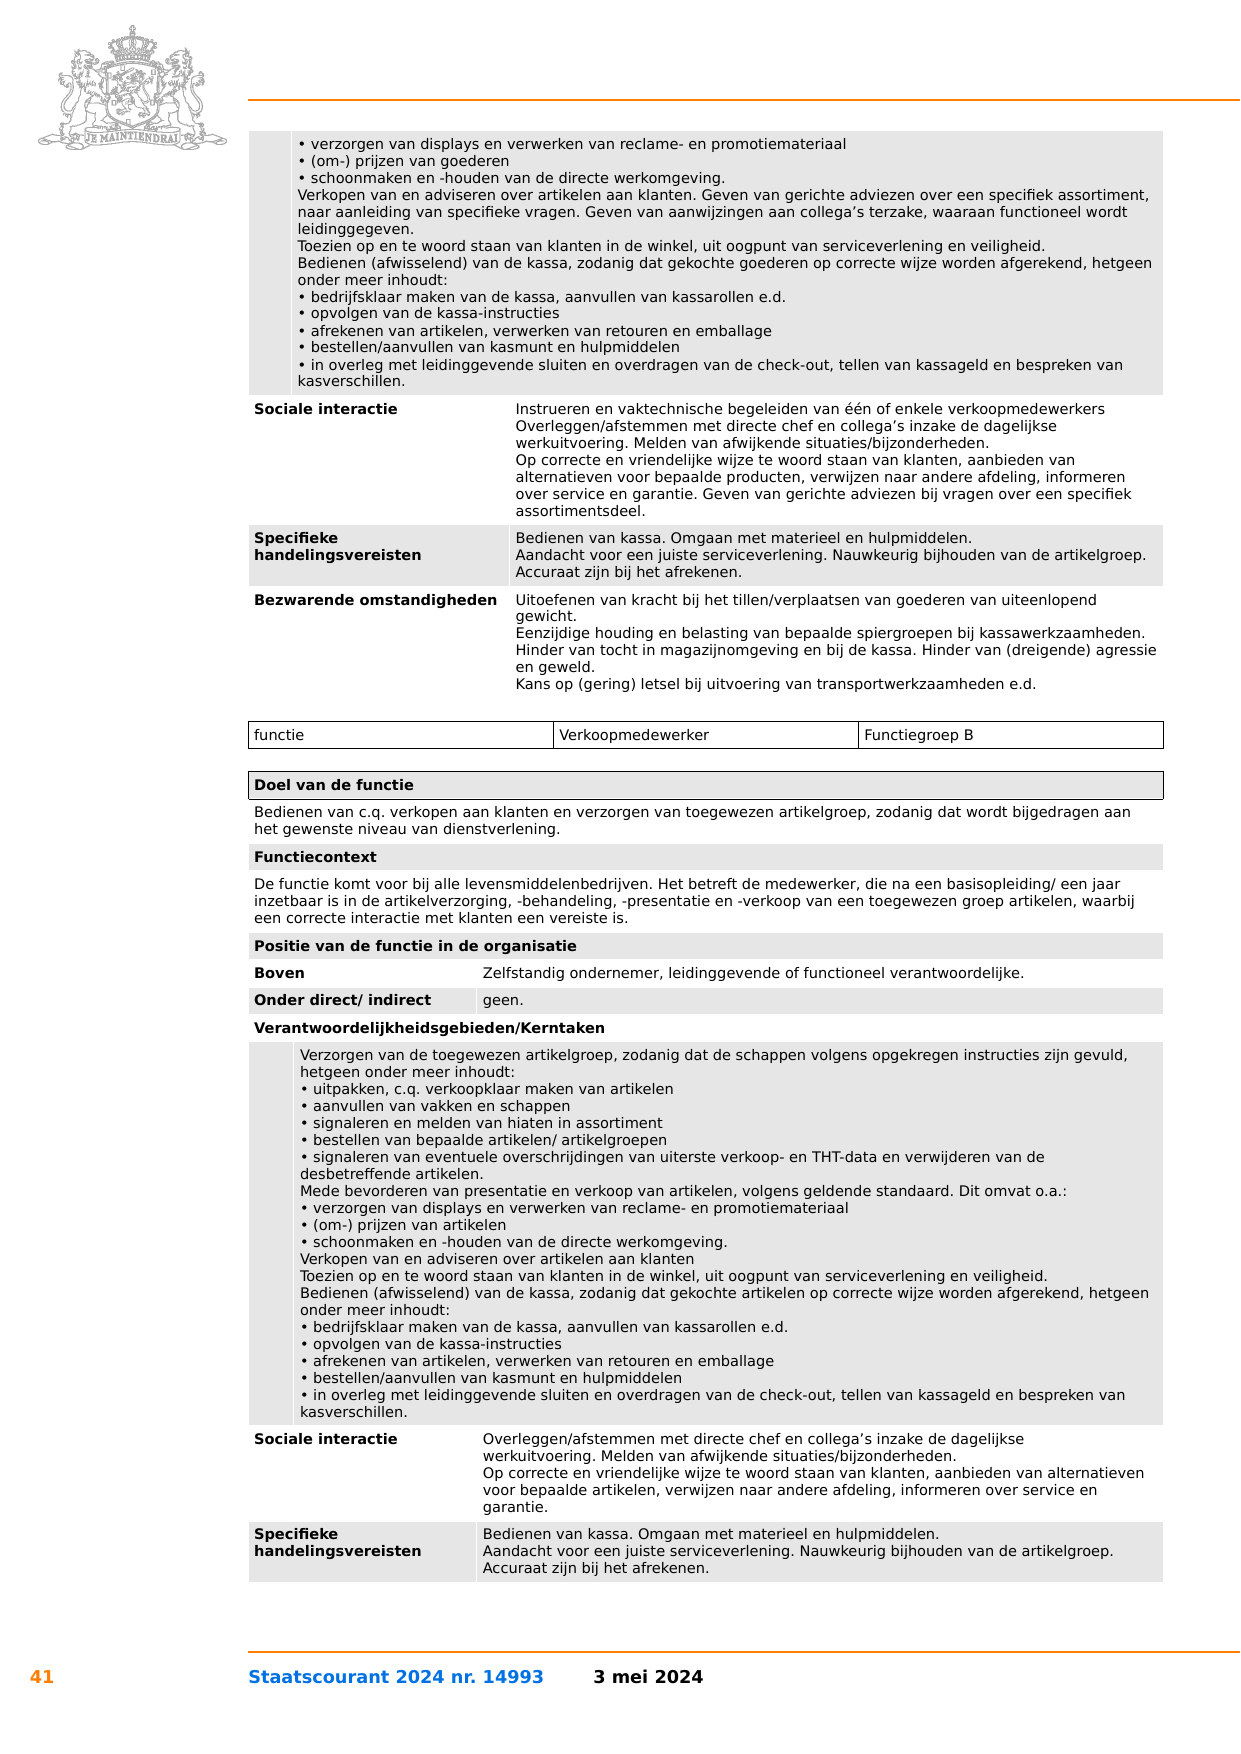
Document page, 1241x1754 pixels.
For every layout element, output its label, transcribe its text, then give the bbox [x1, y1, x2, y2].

table_cell Specifieke handelingsvereisten [249, 1522, 476, 1582]
table_cell Instrueren en vaktechnische begeleiden van één of enkele verkoopmedewerkers Overleggen/afstemmen met directe chef en collega’s inzake de dagelijkse werkuitvoering. Melden van afwijkende situaties/bijzonderheden. Op correcte en vriendelijke wijze te woord staan van klanten, aanbieden van alternatieven voor bepaalde producten, verwijzen naar andere afdeling, informeren over service en garantie. Geven van gerichte adviezen bij vragen over een specifiek assortimentsdeel. [510, 396, 1163, 524]
table_cell • verzorgen van displays en verwerken van reclame- en promotiemateriaal • (om-) prijzen van goederen • schoonmaken en -houden van de directe werkomgeving. Verkopen van en adviseren over artikelen aan klanten. Geven van gerichte adviezen over een specifiek assortiment, naar aanleiding van specifieke vragen. Geven van aanwijzingen aan collega’s terzake, waaraan functioneel wordt leidinggegeven. Toezien op en te woord staan van klanten in de winkel, uit oogpunt van serviceverlening en veiligheid. Bedienen (afwisselend) van de kassa, zodanig dat gekochte goederen op correcte wijze worden afgerekend, hetgeen onder meer inhoudt: • bedrijfsklaar maken van de kassa, aanvullen van kassarollen e.d. • opvolgen van de kassa-instructies • afrekenen van artikelen, verwerken van retouren en emballage • bestellen/aanvullen van kasmunt en hulpmiddelen • in overleg met leidinggevende sluiten en overdragen van de check-out, tellen van kassageld en bespreken van kasverschillen. [292, 131, 1163, 395]
table_cell Verantwoordelijkheidsgebieden/Kerntaken [249, 1015, 1163, 1041]
table_cell Bedienen van kassa. Omgaan met materieel en hulpmiddelen. Aandacht voor een juiste serviceverlening. Nauwkeurig bijhouden van de artikelgroep. Accuraat zijn bij het afrekenen. [477, 1522, 1163, 1582]
table_cell De functie komt voor bij alle levensmiddelenbedrijven. Het betreft de medewerker, die na een basisopleiding/ een jaar inzetbaar is in de artikelverzorging, -behandeling, -presentatie en -verkoop van een toegewezen groep artikelen, waarbij een correcte interactie met klanten een vereiste is. [249, 871, 1163, 932]
table_cell Verzorgen van de toegewezen artikelgroep, zodanig dat de schappen volgens opgekregen instructies zijn gevuld, hetgeen onder meer inhoudt: • uitpakken, c.q. verkoopklaar maken van artikelen • aanvullen van vakken en schappen • signaleren en melden van hiaten in assortiment • bestellen van bepaalde artikelen/ artikelgroepen • signaleren van eventuele overschrijdingen van uiterste verkoop- en THT-data en verwijderen van de desbetreffende artikelen. Mede bevorderen van presentatie en verkoop van artikelen, volgens geldende standaard. Dit omvat o.a.: • verzorgen van displays en verwerken van reclame- en promotiemateriaal • (om-) prijzen van artikelen • schoonmaken en -houden van de directe werkomgeving. Verkopen van en adviseren over artikelen aan klanten Toezien op en te woord staan van klanten in de winkel, uit oogpunt van serviceverlening en veiligheid. Bedienen (afwisselend) van de kassa, zodanig dat gekochte artikelen op correcte wijze worden afgerekend, hetgeen onder meer inhoudt: • bedrijfsklaar maken van de kassa, aanvullen van kassarollen e.d. • opvolgen van de kassa-instructies • afrekenen van artikelen, verwerken van retouren en emballage • bestellen/aanvullen van kasmunt en hulpmiddelen • in overleg met leidinggevende sluiten en overdragen van de check-out, tellen van kassageld en bespreken van kasverschillen. [294, 1042, 1163, 1425]
table_cell Sociale interactie [249, 396, 509, 524]
table_cell [249, 131, 291, 395]
picture [38, 25, 227, 150]
table_header functie [249, 722, 553, 748]
table_cell Zelfstandig ondernemer, leidinggevende of functioneel verantwoordelijke. [477, 960, 1163, 986]
table_cell Boven [249, 960, 476, 986]
table_cell Bedienen van kassa. Omgaan met materieel en hulpmiddelen. Aandacht voor een juiste serviceverlening. Nauwkeurig bijhouden van de artikelgroep. Accuraat zijn bij het afrekenen. [510, 525, 1163, 586]
table_cell Uitoefenen van kracht bij het tillen/verplaatsen van goederen van uiteenlopend gewicht. Eenzijdige houding en belasting van bepaalde spiergroepen bij kassawerkzaamheden. Hinder van tocht in magazijnomgeving en bij de kassa. Hinder van (dreigende) agressie en geweld. Kans op (gering) letsel bij uitvoering van transportwerkzaamheden e.d. [510, 587, 1163, 698]
table_header Functiegroep B [859, 722, 1163, 748]
table_cell Positie van de functie in de organisatie [249, 933, 1163, 959]
table_cell Overleggen/afstemmen met directe chef en collega’s inzake de dagelijkse werkuitvoering. Melden van afwijkende situaties/bijzonderheden. Op correcte en vriendelijke wijze te woord staan van klanten, aanbieden van alternatieven voor bepaalde artikelen, verwijzen naar andere afdeling, informeren over service en garantie. [477, 1426, 1163, 1521]
table_cell Specifieke handelingsvereisten [249, 525, 509, 586]
table_cell geen. [477, 988, 1163, 1014]
table_cell Onder direct/ indirect [249, 988, 476, 1014]
table_cell [249, 1042, 293, 1425]
table_cell Bezwarende omstandigheden [249, 587, 509, 698]
table_cell Functiecontext [249, 844, 1163, 870]
table_cell Sociale interactie [249, 1426, 476, 1521]
table_cell Bedienen van c.q. verkopen aan klanten en verzorgen van toegewezen artikelgroep, zodanig dat wordt bijgedragen aan het gewenste niveau van dienstverlening. [249, 800, 1163, 843]
table_header Verkoopmedewerker [554, 722, 858, 748]
table_header Doel van de functie [249, 772, 1163, 798]
